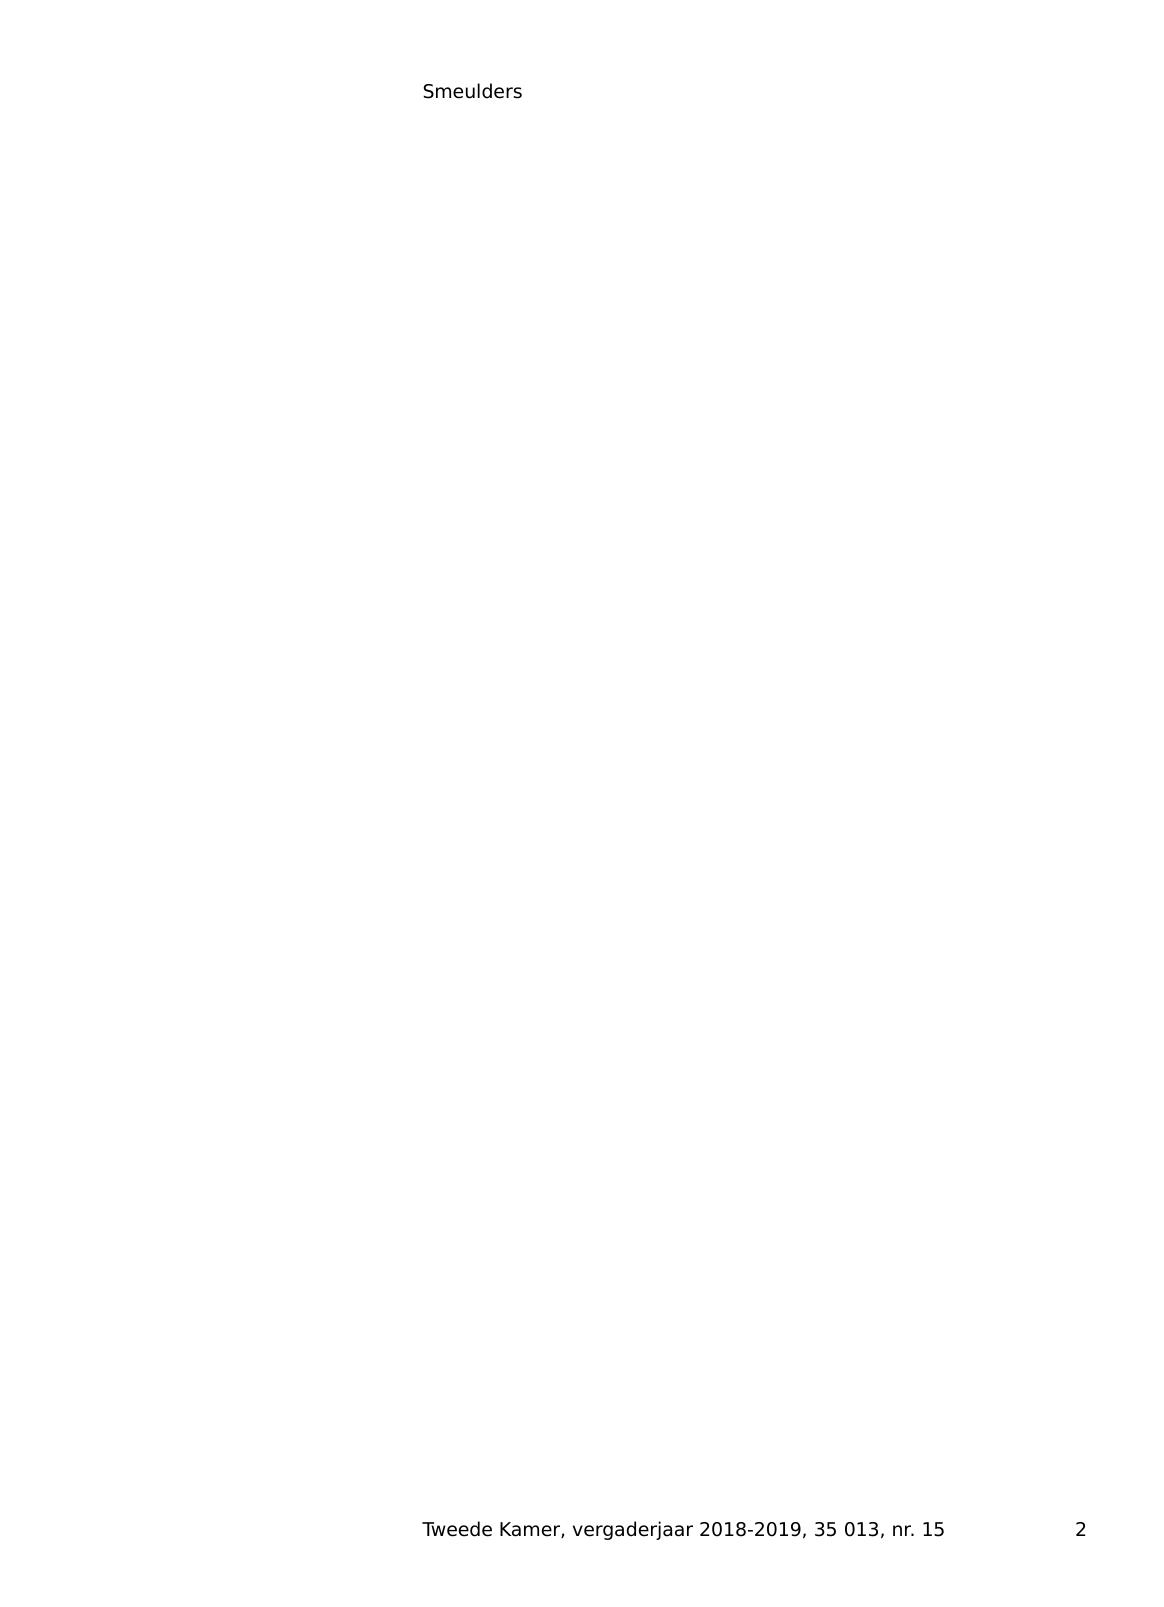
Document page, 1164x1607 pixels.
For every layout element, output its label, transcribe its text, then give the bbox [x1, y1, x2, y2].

text Smeulders [422, 59, 1087, 103]
